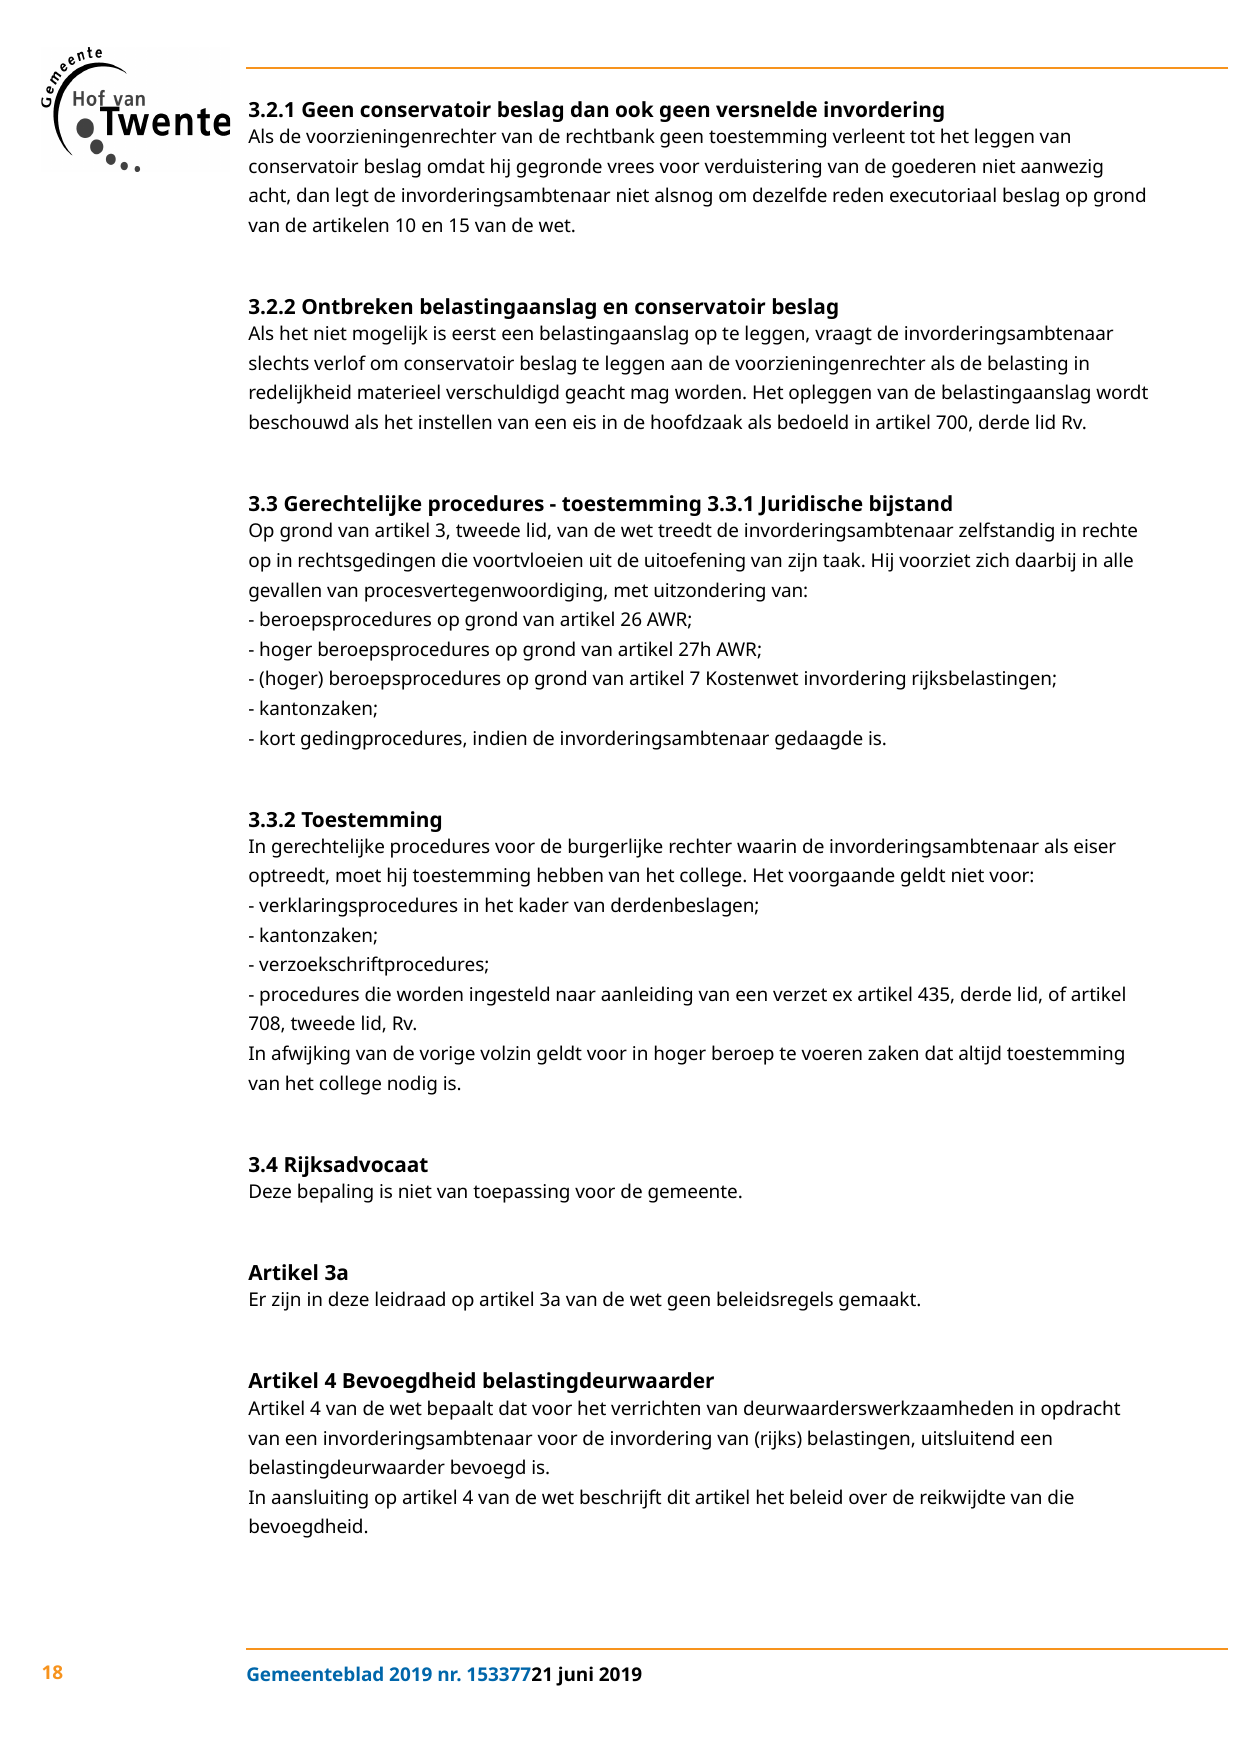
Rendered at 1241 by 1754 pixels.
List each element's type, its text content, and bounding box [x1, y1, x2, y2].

text Artikel 4 van de wet bepaalt dat voor het verrichten van deurwaarderswerkzaamheden in opdracht van een invorderingsambtenaar voor de invordering van (rijks) belastingen, uitsluitend een belastingdeurwaarder bevoegd is. [248, 1395, 1152, 1480]
text Artikel 4 Bevoegdheid belastingdeurwaarder [248, 1367, 1152, 1395]
text Als het niet mogelijk is eerst een belastingaanslag op te leggen, vraagt de invorderingsambtenaar slechts verlof om conservatoir beslag te leggen aan de voorzieningenrechter als de belasting in redelijkheid materieel verschuldigd geacht mag worden. Het opleggen van de belastingaanslag wordt beschouwd als het instellen van een eis in de hoofdzaak als bedoeld in artikel 700, derde lid Rv. [248, 320, 1152, 435]
text 3.3 Gerechtelijke procedures - toestemming 3.3.1 Juridische bijstand [248, 489, 1152, 518]
text - procedures die worden ingesteld naar aanleiding van een verzet ex artikel 435, derde lid, of artikel 708, tweede lid, Rv. [248, 981, 1152, 1036]
text - kantonzaken; [248, 922, 1152, 948]
text Artikel 3a [248, 1258, 1152, 1287]
text 3.2.1 Geen conservatoir beslag dan ook geen versnelde invordering [248, 95, 1152, 123]
text Er zijn in deze leidraad op artikel 3a van de wet geen beleidsregels gemaakt. [248, 1287, 1152, 1312]
text Op grond van artikel 3, tweede lid, van de wet treedt de invorderingsambtenaar zelfstandig in rechte op in rechtsgedingen die voortvloeien uit de uitoefening van zijn taak. Hij voorziet zich daarbij in alle gevallen van procesvertegenwoordiging, met uitzondering van: [248, 518, 1152, 602]
text In gerechtelijke procedures voor de burgerlijke rechter waarin de invorderingsambtenaar als eiser optreedt, moet hij toestemming hebben van het college. Het voorgaande geldt niet voor: [248, 833, 1152, 888]
text - hoger beroepsprocedures op grond van artikel 27h AWR; [248, 636, 1152, 662]
text Deze bepaling is niet van toepassing voor de gemeente. [248, 1178, 1152, 1204]
text - (hoger) beroepsprocedures op grond van artikel 7 Kostenwet invordering rijksbelastingen; [248, 666, 1152, 691]
text 3.4 Rijksadvocaat [248, 1150, 1152, 1178]
text - kort gedingprocedures, indien de invorderingsambtenaar gedaagde is. [248, 725, 1152, 750]
text 3.2.2 Ontbreken belastingaanslag en conservatoir beslag [248, 292, 1152, 320]
text Als de voorzieningenrechter van de rechtbank geen toestemming verleent tot het leggen van conservatoir beslag omdat hij gegronde vrees voor verduistering van de goederen niet aanwezig acht, dan legt de invorderingsambtenaar niet alsnog om dezelfde reden executoriaal beslag op grond van de artikelen 10 en 15 van de wet. [248, 123, 1152, 238]
text 3.3.2 Toestemming [248, 805, 1152, 833]
text In aansluiting op artikel 4 van de wet beschrijft dit artikel het beleid over de reikwijdte van die bevoegdheid. [248, 1484, 1152, 1539]
text - beroepsprocedures op grond van artikel 26 AWR; [248, 606, 1152, 632]
picture [41, 47, 231, 172]
text In afwijking van de vorige volzin geldt voor in hoger beroep te voeren zaken dat altijd toestemming van het college nodig is. [248, 1040, 1152, 1096]
text - verklaringsprocedures in het kader van derdenbeslagen; [248, 892, 1152, 918]
text - verzoekschriftprocedures; [248, 951, 1152, 977]
text - kantonzaken; [248, 695, 1152, 721]
